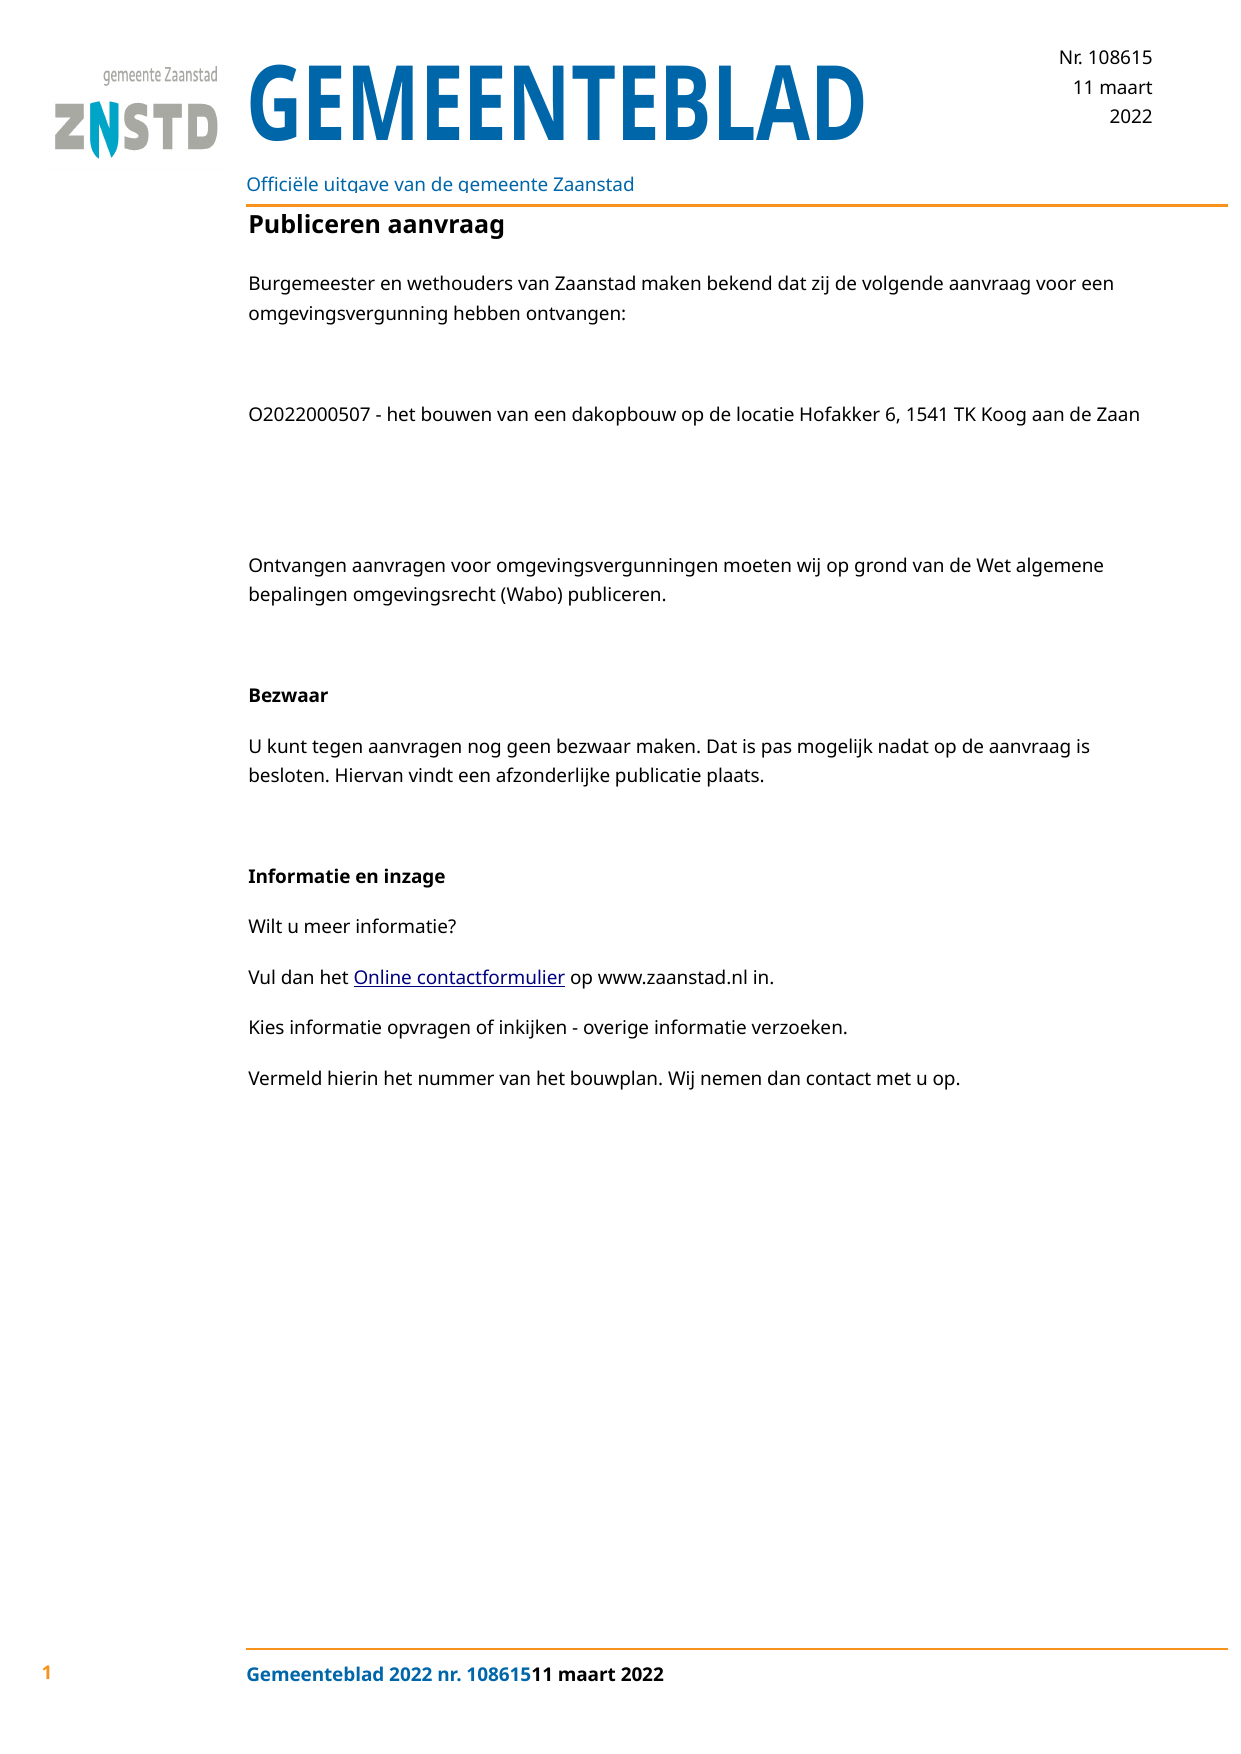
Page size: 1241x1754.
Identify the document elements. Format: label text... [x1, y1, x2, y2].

text Burgemeester en wethouders van Zaanstad maken bekend dat zij de volgende aanvraag voor een omgevingsvergunning hebben ontvangen: [248, 270, 1152, 326]
text Bezwaar [248, 682, 1152, 708]
text Wilt u meer informatie? [248, 914, 1152, 939]
text Kies informatie opvragen of inkijken - overige informatie verzoeken. [248, 1014, 1152, 1040]
text Vul dan het Online contactformulier op www.zaanstad.nl in. [248, 964, 1152, 990]
text O2022000507 - het bouwen van een dakopbouw op de locatie Hofakker 6, 1541 TK Koog aan de Zaan [248, 401, 1152, 426]
text Vermeld hierin het nummer van het bouwplan. Wij nemen dan contact met u op. [248, 1065, 1152, 1091]
text Ontvangen aanvragen voor omgevingsvergunningen moeten wij op grond van de Wet algemene bepalingen omgevingsrecht (Wabo) publiceren. [248, 552, 1152, 607]
picture [41, 47, 231, 172]
text Publiceren aanvraag [248, 207, 1152, 241]
text Informatie en inzage [248, 863, 1152, 889]
text U kunt tegen aanvragen nog geen bezwaar maken. Dat is pas mogelijk nadat op de aanvraag is besloten. Hiervan vindt een afzonderlijke publicatie plaats. [248, 733, 1152, 788]
